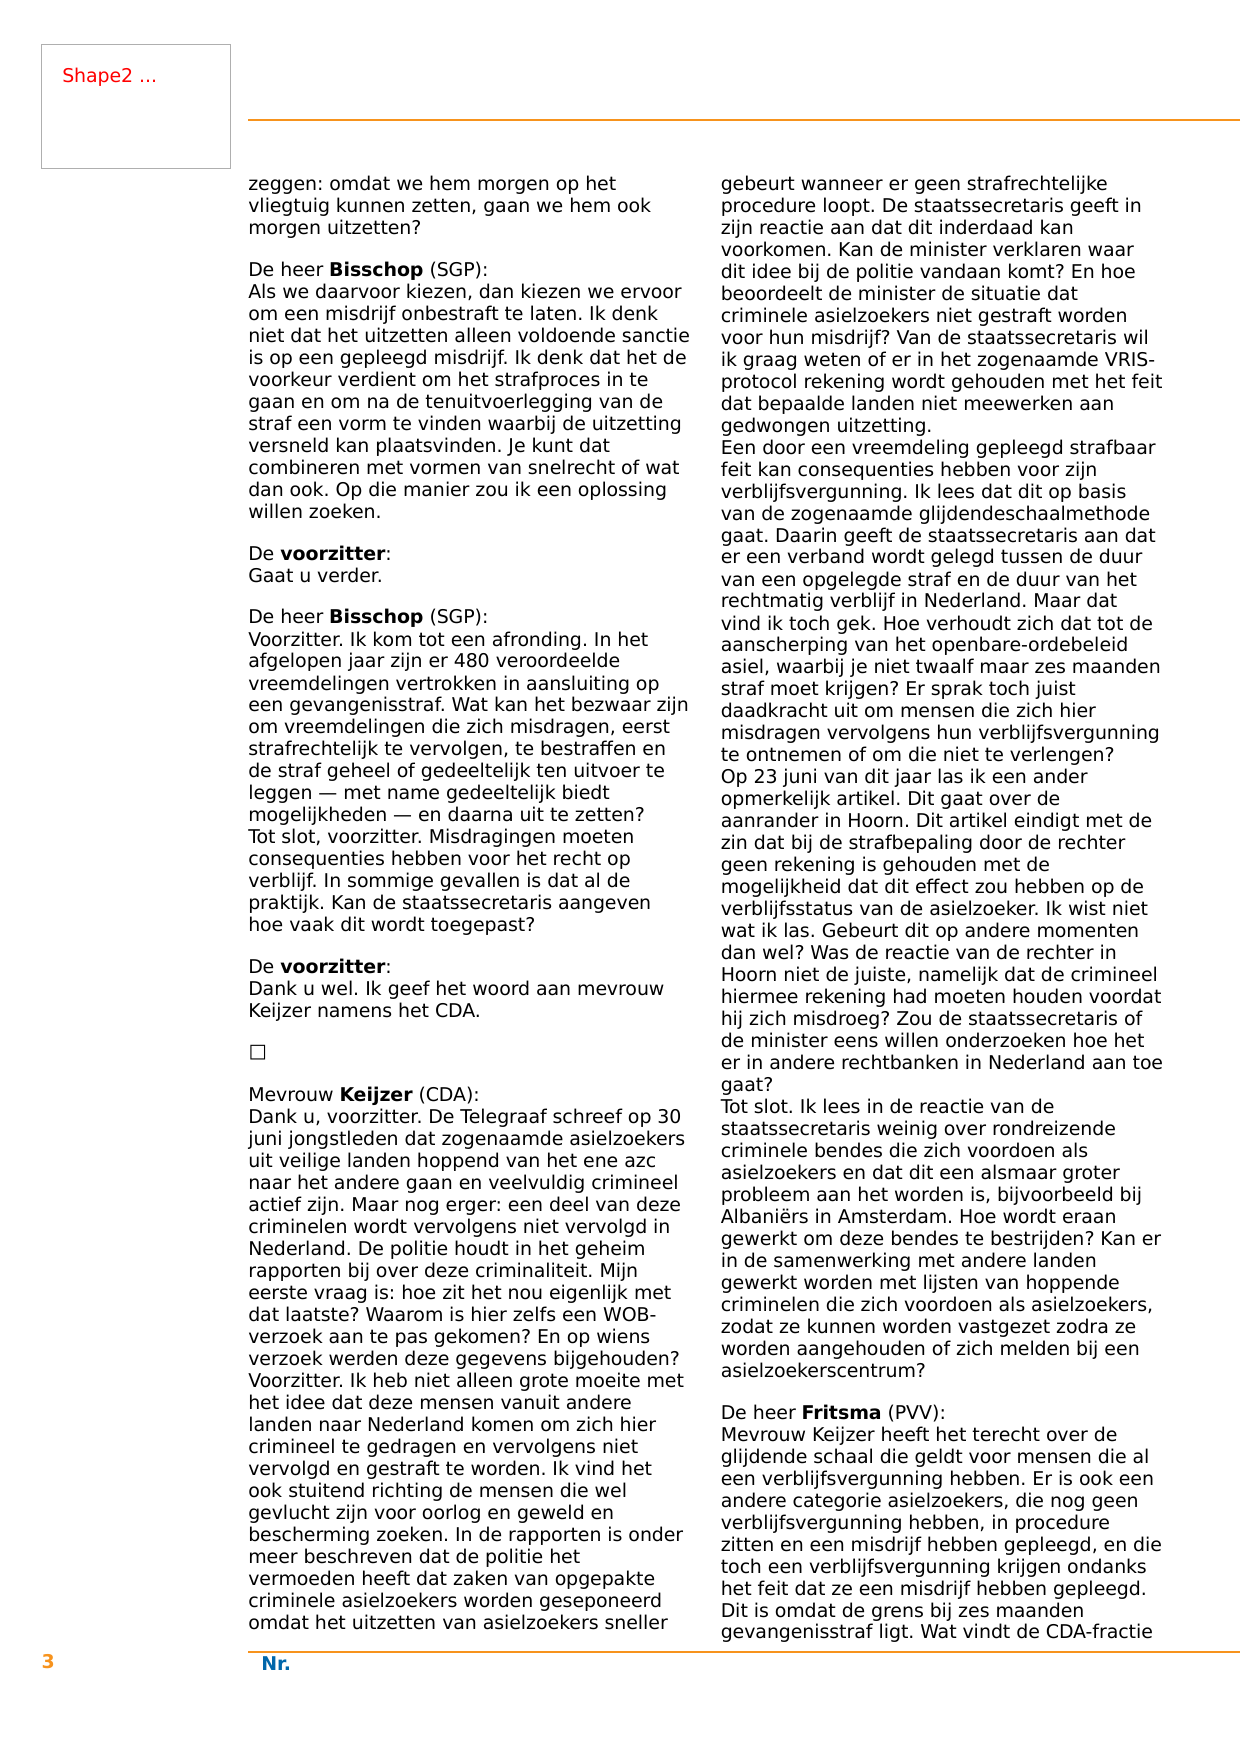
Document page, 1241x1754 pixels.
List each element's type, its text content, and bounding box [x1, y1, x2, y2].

text Voorzitter. Ik kom tot een afronding. In het afgelopen jaar zijn er 480 veroordeelde vreemdelingen vertrokken in aansluiting op een gevangenisstraf. Wat kan het bezwaar zijn om vreemdelingen die zich misdragen, eerst strafrechtelijk te vervolgen, te bestraffen en de straf geheel of gedeeltelijk ten uitvoer te leggen — met name gedeeltelijk biedt mogelijkheden — en daarna uit te zetten? [248, 628, 691, 826]
text Tot slot, voorzitter. Misdragingen moeten consequenties hebben voor het recht op verblijf. In sommige gevallen is dat al de praktijk. Kan de staatssecretaris aangeven hoe vaak dit wordt toegepast? [248, 826, 691, 936]
text Gaat u verder. [248, 564, 691, 586]
text Dank u, voorzitter. De Telegraaf schreef op 30 juni jongstleden dat zogenaamde asielzoekers uit veilige landen hoppend van het ene azc naar het andere gaan en veelvuldig crimineel actief zijn. Maar nog erger: een deel van deze criminelen wordt vervolgens niet vervolgd in Nederland. De politie houdt in het geheim rapporten bij over deze criminaliteit. Mijn eerste vraag is: hoe zit het nou eigenlijk met dat laatste? Waarom is hier zelfs een WOB-verzoek aan te pas gekomen? En op wiens verzoek werden deze gegevens bijgehouden? [248, 1106, 691, 1370]
text Voorzitter. Ik heb niet alleen grote moeite met het idee dat deze mensen vanuit andere landen naar Nederland komen om zich hier crimineel te gedragen en vervolgens niet vervolgd en gestraft te worden. Ik vind het ook stuitend richting de mensen die wel gevlucht zijn voor oorlog en geweld en bescherming zoeken. In de rapporten is onder meer beschreven dat de politie het vermoeden heeft dat zaken van opgepakte criminele asielzoekers worden geseponeerd omdat het uitzetten van asielzoekers sneller [248, 1370, 691, 1633]
text Een door een vreemdeling gepleegd strafbaar feit kan consequenties hebben voor zijn verblijfsvergunning. Ik lees dat dit op basis van de zogenaamde glijdendeschaalmethode gaat. Daarin geeft de staatssecretaris aan dat er een verband wordt gelegd tussen de duur van een opgelegde straf en de duur van het rechtmatig verblijf in Nederland. Maar dat vind ik toch gek. Hoe verhoudt zich dat tot de aanscherping van het openbare-ordebeleid asiel, waarbij je niet twaalf maar zes maanden straf moet krijgen? Er sprak toch juist daadkracht uit om mensen die zich hier misdragen vervolgens hun verblijfsvergunning te ontnemen of om die niet te verlengen? [721, 437, 1163, 766]
text De heer Bisschop (SGP): [248, 259, 691, 281]
text De heer Bisschop (SGP): [248, 606, 691, 628]
text De voorzitter: [248, 956, 691, 978]
text Mevrouw Keijzer (CDA): [248, 1084, 691, 1106]
text Op 23 juni van dit jaar las ik een ander opmerkelijk artikel. Dit gaat over de aanrander in Hoorn. Dit artikel eindigt met de zin dat bij de strafbepaling door de rechter geen rekening is gehouden met de mogelijkheid dat dit effect zou hebben op de verblijfsstatus van de asielzoeker. Ik wist niet wat ik las. Gebeurt dit op andere momenten dan wel? Was de reactie van de rechter in Hoorn niet de juiste, namelijk dat de crimineel hiermee rekening had moeten houden voordat hij zich misdroeg? Zou de staatssecretaris of de minister eens willen onderzoeken hoe het er in andere rechtbanken in Nederland aan toe gaat? [721, 766, 1163, 1096]
text De voorzitter: [248, 542, 691, 564]
text ⬜ [248, 1042, 691, 1064]
text Als we daarvoor kiezen, dan kiezen we ervoor om een misdrijf onbestraft te laten. Ik denk niet dat het uitzetten alleen voldoende sanctie is op een gepleegd misdrijf. Ik denk dat het de voorkeur verdient om het strafproces in te gaan en om na de tenuitvoerlegging van de straf een vorm te vinden waarbij de uitzetting versneld kan plaatsvinden. Je kunt dat combineren met vormen van snelrecht of wat dan ook. Op die manier zou ik een oplossing willen zoeken. [248, 281, 691, 522]
text De heer Fritsma (PVV): [721, 1402, 1163, 1424]
text Tot slot. Ik lees in de reactie van de staatssecretaris weinig over rondreizende criminele bendes die zich voordoen als asielzoekers en dat dit een alsmaar groter probleem aan het worden is, bijvoorbeeld bij Albaniërs in Amsterdam. Hoe wordt eraan gewerkt om deze bendes te bestrijden? Kan er in de samenwerking met andere landen gewerkt worden met lijsten van hoppende criminelen die zich voordoen als asielzoekers, zodat ze kunnen worden vastgezet zodra ze worden aangehouden of zich melden bij een asielzoekerscentrum? [721, 1096, 1163, 1382]
text zeggen: omdat we hem morgen op het vliegtuig kunnen zetten, gaan we hem ook morgen uitzetten? [248, 173, 691, 239]
text Dank u wel. Ik geef het woord aan mevrouw Keijzer namens het CDA. [248, 978, 691, 1022]
text gebeurt wanneer er geen strafrechtelijke procedure loopt. De staatssecretaris geeft in zijn reactie aan dat dit inderdaad kan voorkomen. Kan de minister verklaren waar dit idee bij de politie vandaan komt? En hoe beoordeelt de minister de situatie dat criminele asielzoekers niet gestraft worden voor hun misdrijf? Van de staatssecretaris wil ik graag weten of er in het zogenaamde VRIS-protocol rekening wordt gehouden met het feit dat bepaalde landen niet meewerken aan gedwongen uitzetting. [721, 173, 1163, 437]
text Mevrouw Keijzer heeft het terecht over de glijdende schaal die geldt voor mensen die al een verblijfsvergunning hebben. Er is ook een andere categorie asielzoekers, die nog geen verblijfsvergunning hebben, in procedure zitten en een misdrijf hebben gepleegd, en die toch een verblijfsvergunning krijgen ondanks het feit dat ze een misdrijf hebben gepleegd. Dit is omdat de grens bij zes maanden gevangenisstraf ligt. Wat vindt de CDA-fractie [721, 1424, 1163, 1643]
